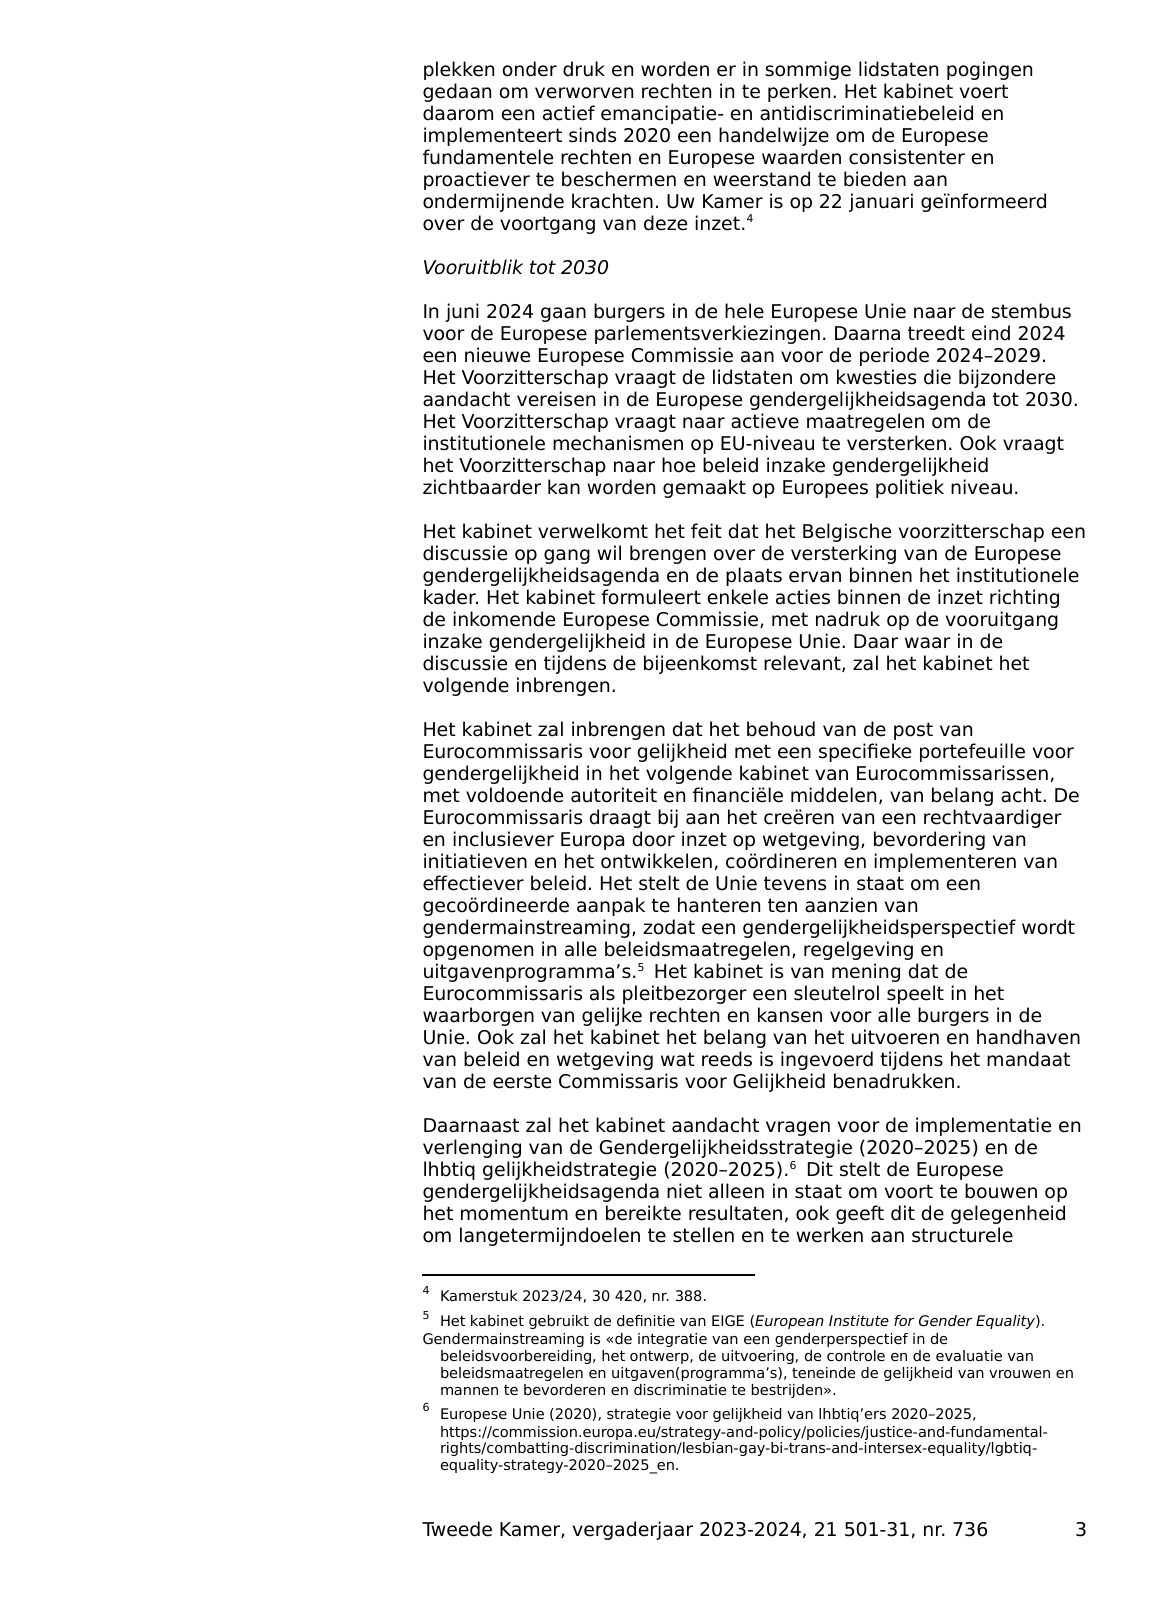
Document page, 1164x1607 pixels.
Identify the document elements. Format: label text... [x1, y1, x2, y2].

text Het kabinet gebruikt de definitie van EIGE (European Institute for Gender Equality). [422, 1309, 1087, 1331]
subtitle Vooruitblik tot 2030 [422, 257, 1087, 279]
text Het kabinet verwelkomt het feit dat het Belgische voorzitterschap een discussie op gang wil brengen over de versterking van de Europese gendergelijkheidsagenda en de plaats ervan binnen het institutionele kader. Het kabinet formuleert enkele acties binnen de inzet richting de inkomende Europese Commissie, met nadruk op de vooruitgang inzake gendergelijkheid in de Europese Unie. Daar waar in de discussie en tijdens de bijeenkomst relevant, zal het kabinet het volgende inbrengen. [422, 521, 1087, 697]
text Gendermainstreaming is «de integratie van een genderperspectief in de beleidsvoorbereiding, het ontwerp, de uitvoering, de controle en de evaluatie van beleidsmaatregelen en uitgaven(programma’s), teneinde de gelijkheid van vrouwen en mannen te bevorderen en discriminatie te bestrijden». [422, 1331, 1087, 1399]
text Kamerstuk 2023/24, 30 420, nr. 388. [422, 1284, 1087, 1306]
text In juni 2024 gaan burgers in de hele Europese Unie naar de stembus voor de Europese parlementsverkiezingen. Daarna treedt eind 2024 een nieuwe Europese Commissie aan voor de periode 2024–2029. Het Voorzitterschap vraagt de lidstaten om kwesties die bijzondere aandacht vereisen in de Europese gendergelijkheidsagenda tot 2030. Het Voorzitterschap vraagt naar actieve maatregelen om de institutionele mechanismen op EU-niveau te versterken. Ook vraagt het Voorzitterschap naar hoe beleid inzake gendergelijkheid zichtbaarder kan worden gemaakt op Europees politiek niveau. [422, 301, 1087, 499]
text Daarnaast zal het kabinet aandacht vragen voor de implementatie en verlenging van de Gendergelijkheidsstrategie (2020–2025) en de lhbtiq gelijkheidstrategie (2020–2025). Dit stelt de Europese gendergelijkheidsagenda niet alleen in staat om voort te bouwen op het momentum en bereikte resultaten, ook geeft dit de gelegenheid om langetermijndoelen te stellen en te werken aan structurele [422, 1115, 1087, 1247]
text Europese Unie (2020), strategie voor gelijkheid van lhbtiq’ers 2020–2025, https://commission.europa.eu/strategy-and-policy/policies/justice-and-fundamental-rights/combatting-discrimination/lesbian-gay-bi-trans-and-intersex-equality/lgbtiq-equality-strategy-2020–2025_en. [422, 1402, 1087, 1474]
text plekken onder druk en worden er in sommige lidstaten pogingen gedaan om verworven rechten in te perken. Het kabinet voert daarom een actief emancipatie- en antidiscriminatiebeleid en implementeert sinds 2020 een handelwijze om de Europese fundamentele rechten en Europese waarden consistenter en proactiever te beschermen en weerstand te bieden aan ondermijnende krachten. Uw Kamer is op 22 januari geïnformeerd over de voortgang van deze inzet. [422, 59, 1087, 235]
text Het kabinet zal inbrengen dat het behoud van de post van Eurocommissaris voor gelijkheid met een specifieke portefeuille voor gendergelijkheid in het volgende kabinet van Eurocommissarissen, met voldoende autoriteit en financiële middelen, van belang acht. De Eurocommissaris draagt bij aan het creëren van een rechtvaardiger en inclusiever Europa door inzet op wetgeving, bevordering van initiatieven en het ontwikkelen, coördineren en implementeren van effectiever beleid. Het stelt de Unie tevens in staat om een gecoördineerde aanpak te hanteren ten aanzien van gendermainstreaming, zodat een gendergelijkheidsperspectief wordt opgenomen in alle beleidsmaatregelen, regelgeving en uitgavenprogramma’s. Het kabinet is van mening dat de Eurocommissaris als pleitbezorger een sleutelrol speelt in het waarborgen van gelijke rechten en kansen voor alle burgers in de Unie. Ook zal het kabinet het belang van het uitvoeren en handhaven van beleid en wetgeving wat reeds is ingevoerd tijdens het mandaat van de eerste Commissaris voor Gelijkheid benadrukken. [422, 719, 1087, 1093]
